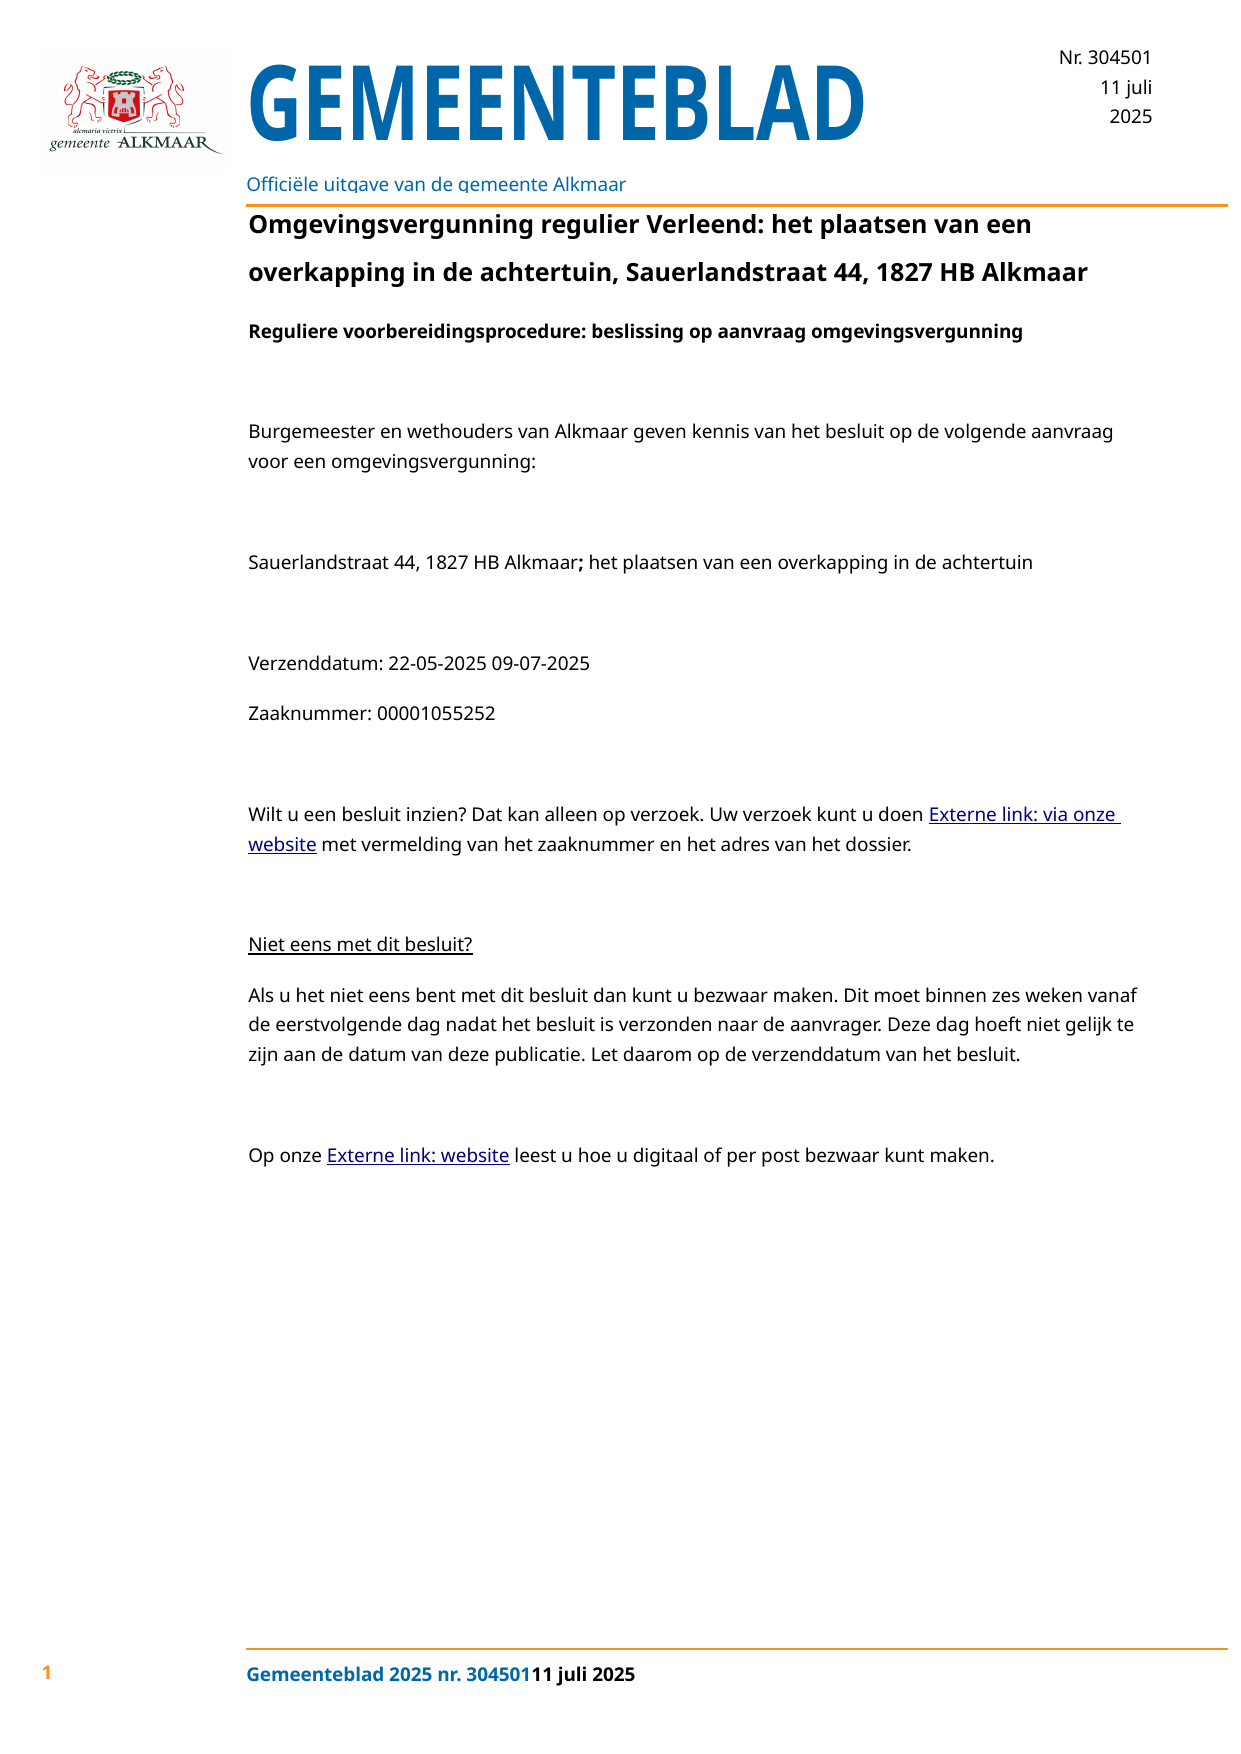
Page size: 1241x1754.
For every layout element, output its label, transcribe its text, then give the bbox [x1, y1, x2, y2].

text Als u het niet eens bent met dit besluit dan kunt u bezwaar maken. Dit moet binnen zes weken vanaf de eerstvolgende dag nadat het besluit is verzonden naar de aanvrager. Deze dag hoeft niet gelijk te zijn aan de datum van deze publicatie. Let daarom op de verzenddatum van het besluit. [248, 982, 1152, 1067]
text Zaaknummer: 00001055252 [248, 700, 1152, 726]
picture [41, 47, 231, 172]
text Burgemeester en wethouders van Alkmaar geven kennis van het besluit op de volgende aanvraag voor een omgevingsvergunning: [248, 419, 1152, 474]
text Verzenddatum: 22-05-2025 09-07-2025 [248, 650, 1152, 676]
text Reguliere voorbereidingsprocedure: beslissing op aanvraag omgevingsvergunning [248, 318, 1152, 344]
text Wilt u een besluit inzien? Dat kan alleen op verzoek. Uw verzoek kunt u doen Externe link: via onze website met vermelding van het zaaknummer en het adres van het dossier. [248, 801, 1152, 857]
text Op onze Externe link: website leest u hoe u digitaal of per post bezwaar kunt maken. [248, 1142, 1152, 1168]
text Niet eens met dit besluit? [248, 932, 1152, 957]
text Omgevingsvergunning regulier Verleend: het plaatsen van een overkapping in de achtertuin, Sauerlandstraat 44, 1827 HB Alkmaar [248, 207, 1152, 288]
text Sauerlandstraat 44, 1827 HB Alkmaar; het plaatsen van een overkapping in de achtertuin [248, 549, 1152, 575]
